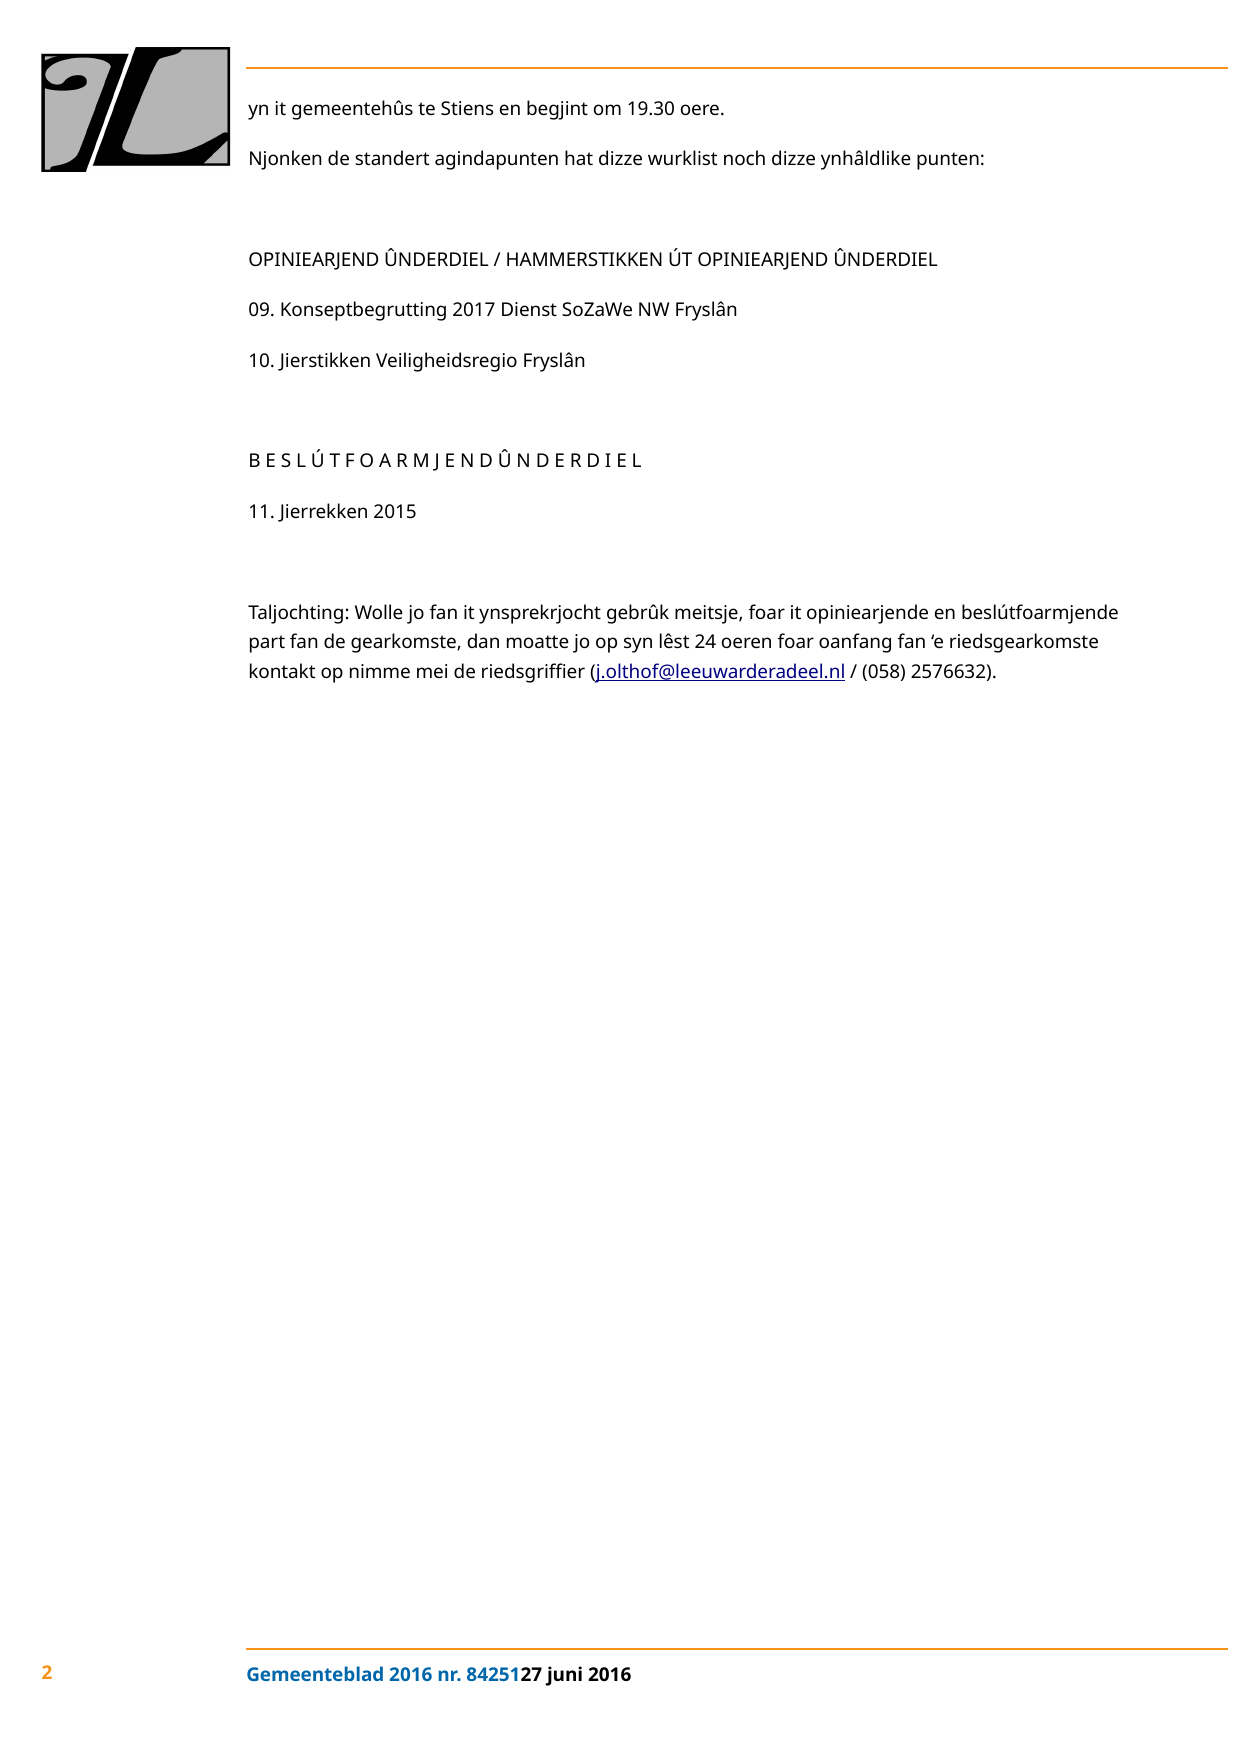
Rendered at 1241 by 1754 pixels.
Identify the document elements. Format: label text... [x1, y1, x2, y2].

text yn it gemeentehûs te Stiens en begjint om 19.30 oere. [248, 95, 1152, 121]
text OPINIEARJEND ÛNDERDIEL / HAMMERSTIKKEN ÚT OPINIEARJEND ÛNDERDIEL [248, 246, 1152, 272]
text 09. Konseptbegrutting 2017 Dienst SoZaWe NW Fryslân [248, 296, 1152, 322]
text B E S L Ú T F O A R M J E N D Û N D E R D I E L [248, 448, 1152, 473]
text 10. Jierstikken Veiligheidsregio Fryslân [248, 347, 1152, 373]
text 11. Jierrekken 2015 [248, 498, 1152, 524]
text Njonken de standert agindapunten hat dizze wurklist noch dizze ynhâldlike punten: [248, 145, 1152, 171]
picture [41, 47, 231, 172]
text Taljochting: Wolle jo fan it ynsprekrjocht gebrûk meitsje, foar it opiniearjende en beslútfoarmjende part fan de gearkomste, dan moatte jo op syn lêst 24 oeren foar oanfang fan ‘e riedsgearkomste kontakt op nimme mei de riedsgriffier (j.olthof@leeuwarderadeel.nl / (058) 2576632). [248, 599, 1152, 684]
